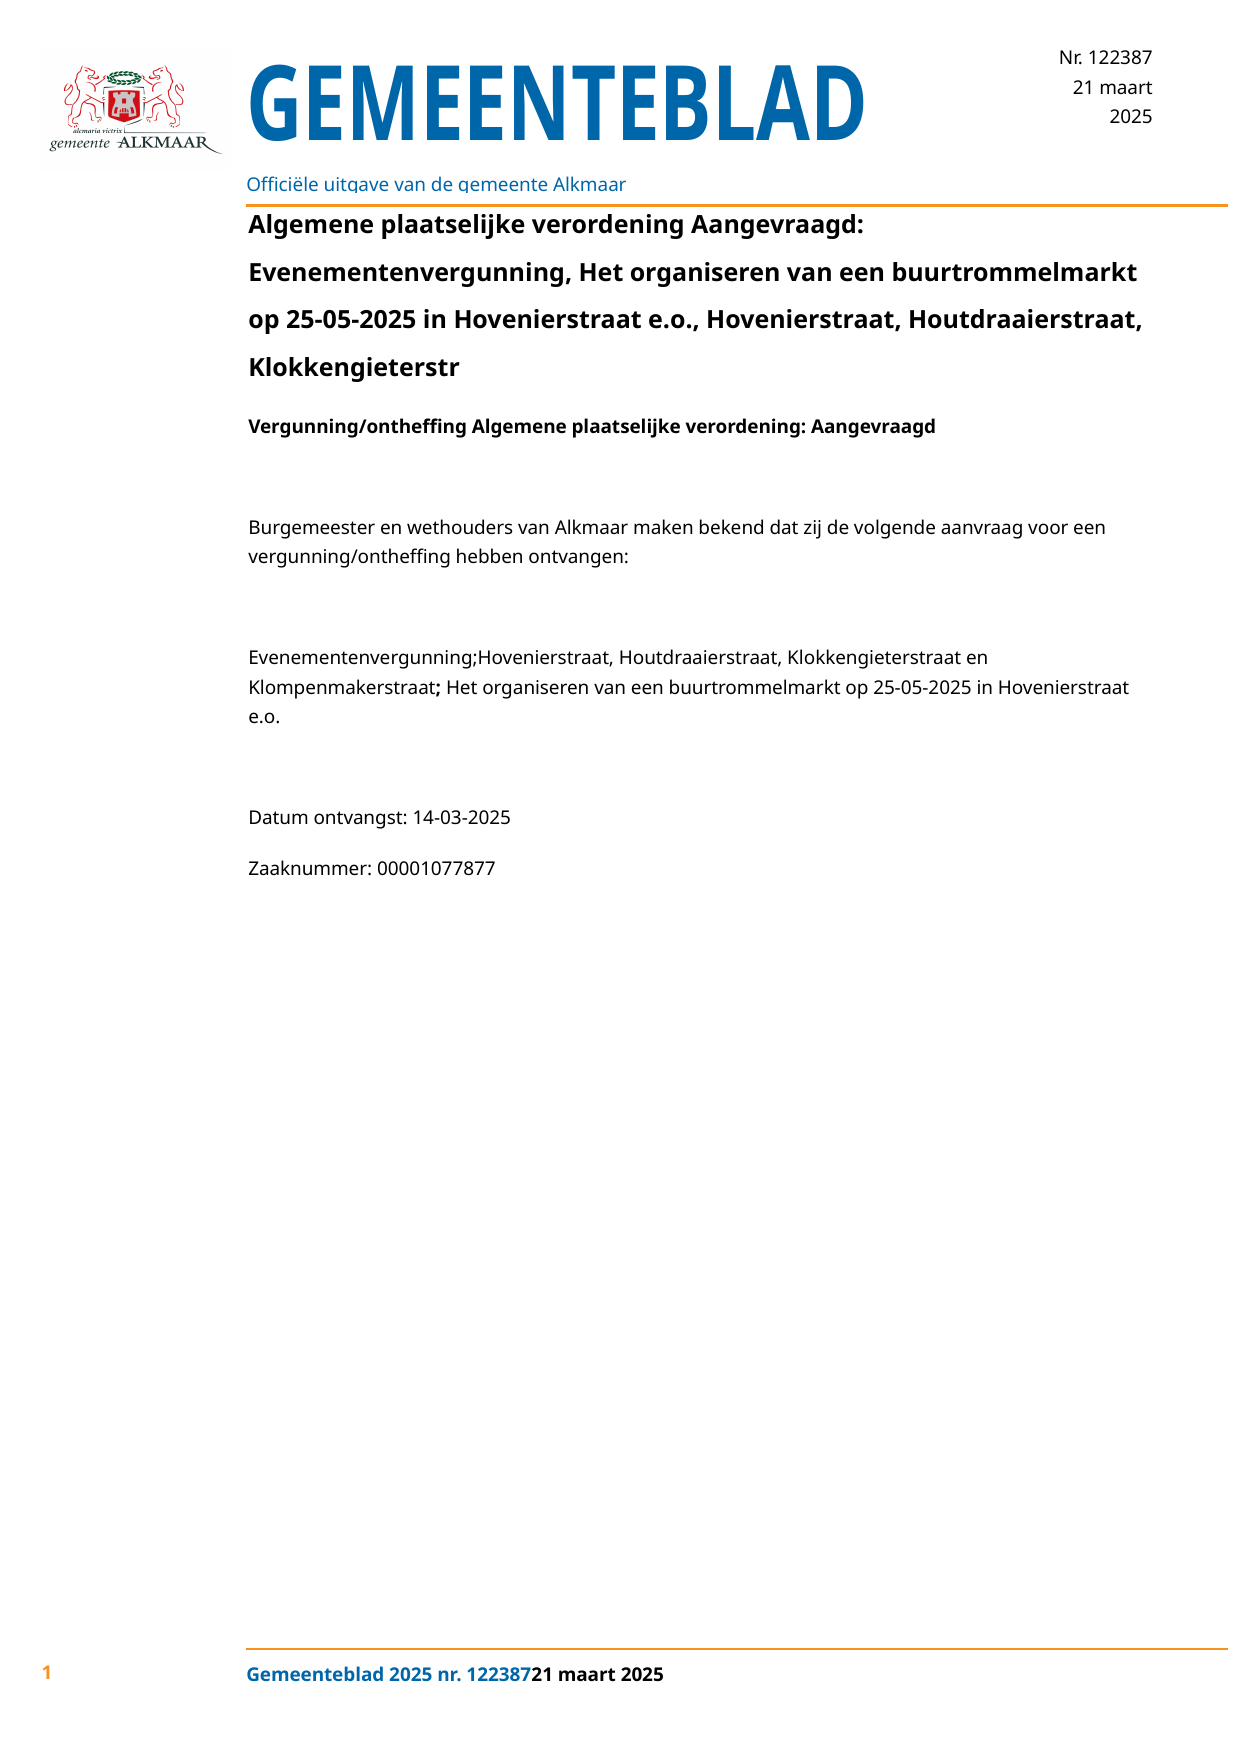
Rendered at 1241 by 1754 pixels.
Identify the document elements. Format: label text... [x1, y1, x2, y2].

text Vergunning/ontheffing Algemene plaatselijke verordening: Aangevraagd [248, 413, 1152, 439]
text Burgemeester en wethouders van Alkmaar maken bekend dat zij de volgende aanvraag voor een vergunning/ontheffing hebben ontvangen: [248, 514, 1152, 569]
text Datum ontvangst: 14-03-2025 [248, 804, 1152, 830]
text Algemene plaatselijke verordening Aangevraagd: Evenementenvergunning, Het organiseren van een buurtrommelmarkt op 25-05-2025 in Hovenierstraat e.o., Hovenierstraat, Houtdraaierstraat, Klokkengieterstr [248, 207, 1152, 384]
picture [41, 47, 231, 172]
text Evenementenvergunning;Hovenierstraat, Houtdraaierstraat, Klokkengieterstraat en Klompenmakerstraat; Het organiseren van een buurtrommelmarkt op 25-05-2025 in Hovenierstraat e.o. [248, 644, 1152, 729]
text Zaaknummer: 00001077877 [248, 855, 1152, 881]
